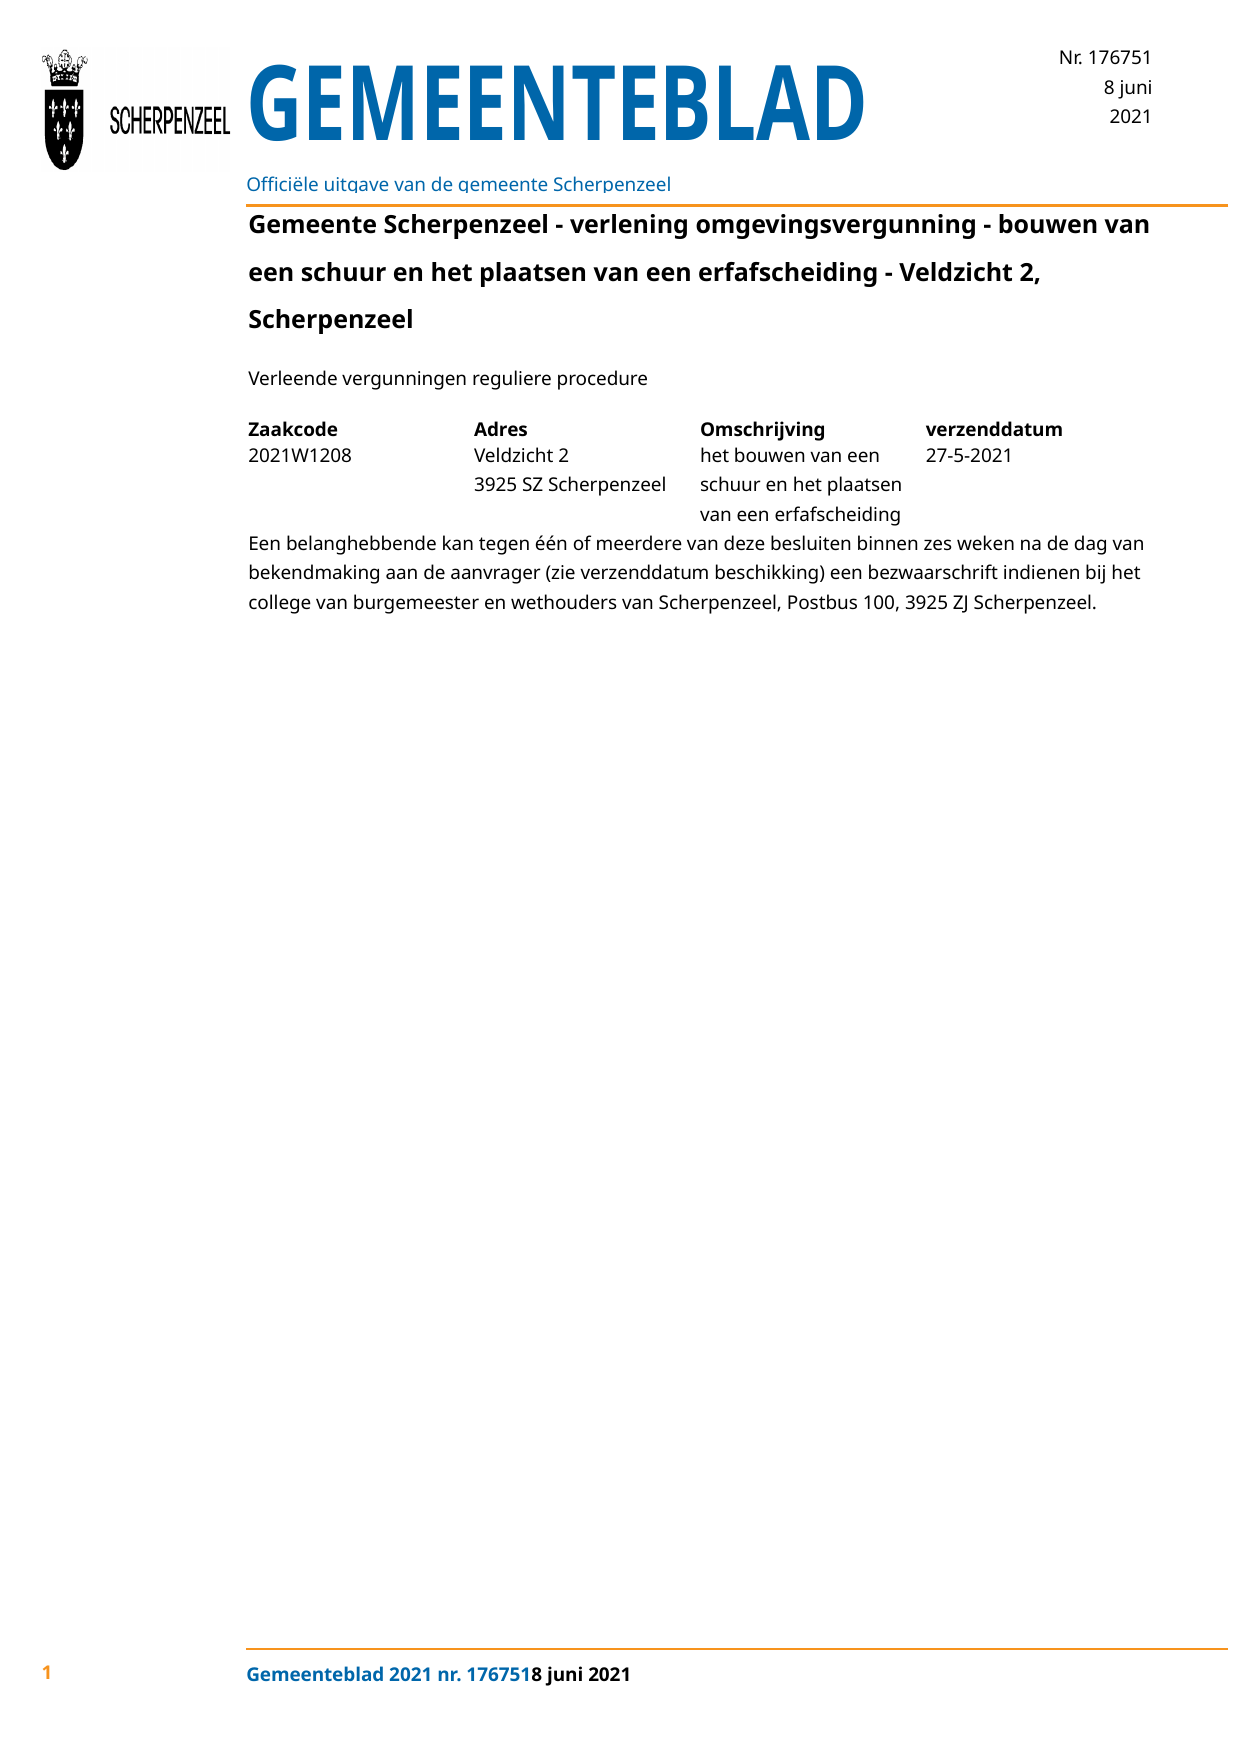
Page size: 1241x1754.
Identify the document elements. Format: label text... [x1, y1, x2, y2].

table_cell 27-5-2021 [926, 442, 1152, 527]
table_cell 2021W1208 [248, 442, 474, 527]
text Gemeente Scherpenzeel - verlening omgevingsvergunning - bouwen van een schuur en het plaatsen van een erfafscheiding - Veldzicht 2, Scherpenzeel [248, 207, 1152, 336]
table_header Adres [474, 416, 700, 442]
table_cell het bouwen van een schuur en het plaatsen van een erfafscheiding [700, 442, 926, 527]
table_header Omschrijving [700, 416, 926, 442]
text Verleende vergunningen reguliere procedure [248, 366, 1152, 391]
table_cell Veldzicht 2 3925 SZ Scherpenzeel [474, 442, 700, 527]
table_header Zaakcode [248, 416, 474, 442]
picture [41, 47, 231, 172]
table_header verzenddatum [926, 416, 1152, 442]
text Een belanghebbende kan tegen één of meerdere van deze besluiten binnen zes weken na de dag van bekendmaking aan de aanvrager (zie verzenddatum beschikking) een bezwaarschrift indienen bij het college van burgemeester en wethouders van Scherpenzeel, Postbus 100, 3925 ZJ Scherpenzeel. [248, 530, 1152, 615]
